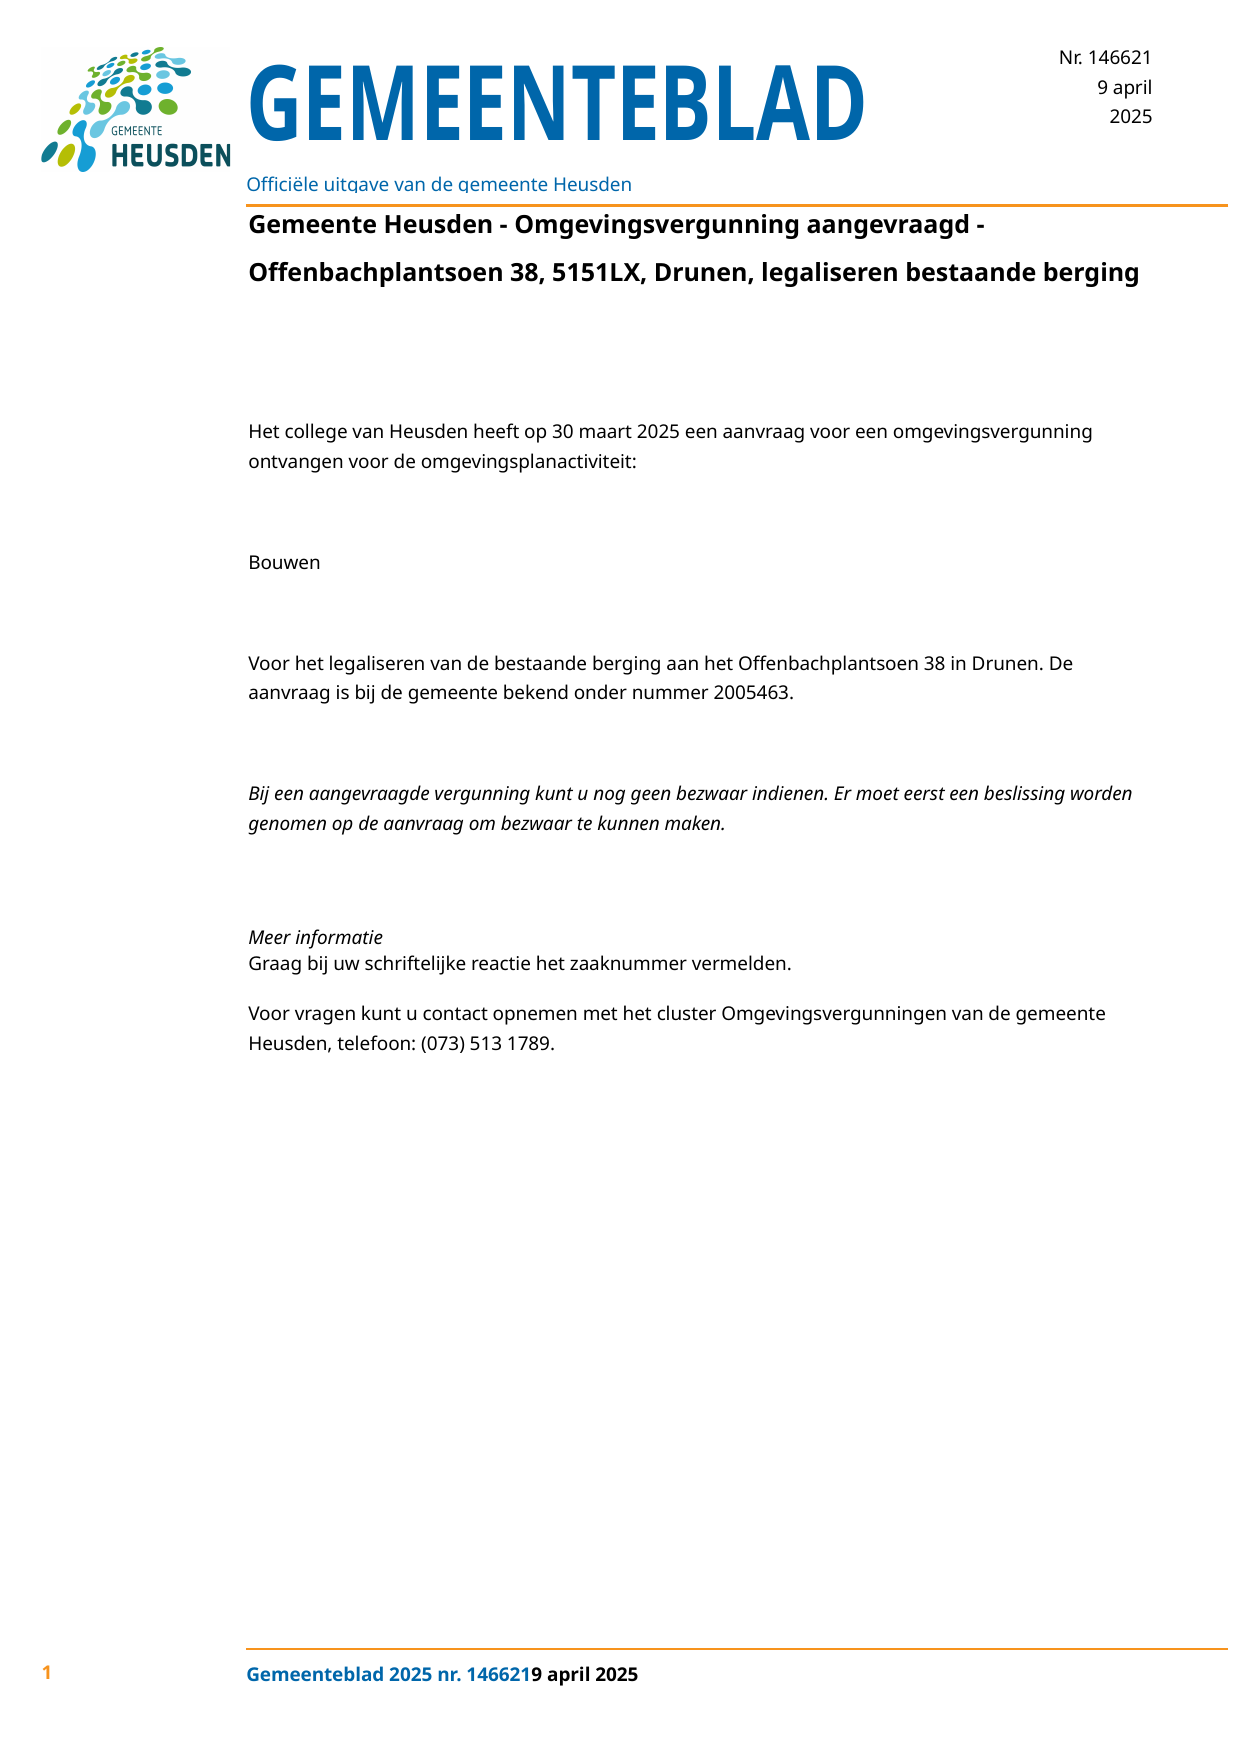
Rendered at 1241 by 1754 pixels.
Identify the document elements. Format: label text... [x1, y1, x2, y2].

text Voor het legaliseren van de bestaande berging aan het Offenbachplantsoen 38 in Drunen. De aanvraag is bij de gemeente bekend onder nummer 2005463. [248, 650, 1152, 705]
text Bouwen [248, 549, 1152, 575]
picture [41, 47, 231, 172]
text Meer informatie [248, 924, 1152, 950]
text Gemeente Heusden - Omgevingsvergunning aangevraagd - Offenbachplantsoen 38, 5151LX, Drunen, legaliseren bestaande berging [248, 207, 1152, 288]
text Het college van Heusden heeft op 30 maart 2025 een aanvraag voor een omgevingsvergunning ontvangen voor de omgevingsplanactiviteit: [248, 419, 1152, 474]
text Voor vragen kunt u contact opnemen met het cluster Omgevingsvergunningen van de gemeente Heusden, telefoon: (073) 513 1789. [248, 1001, 1152, 1056]
text Bij een aangevraagde vergunning kunt u nog geen bezwaar indienen. Er moet eerst een beslissing worden genomen op de aanvraag om bezwaar te kunnen maken. [248, 780, 1152, 836]
text Graag bij uw schriftelijke reactie het zaaknummer vermelden. [248, 950, 1152, 976]
